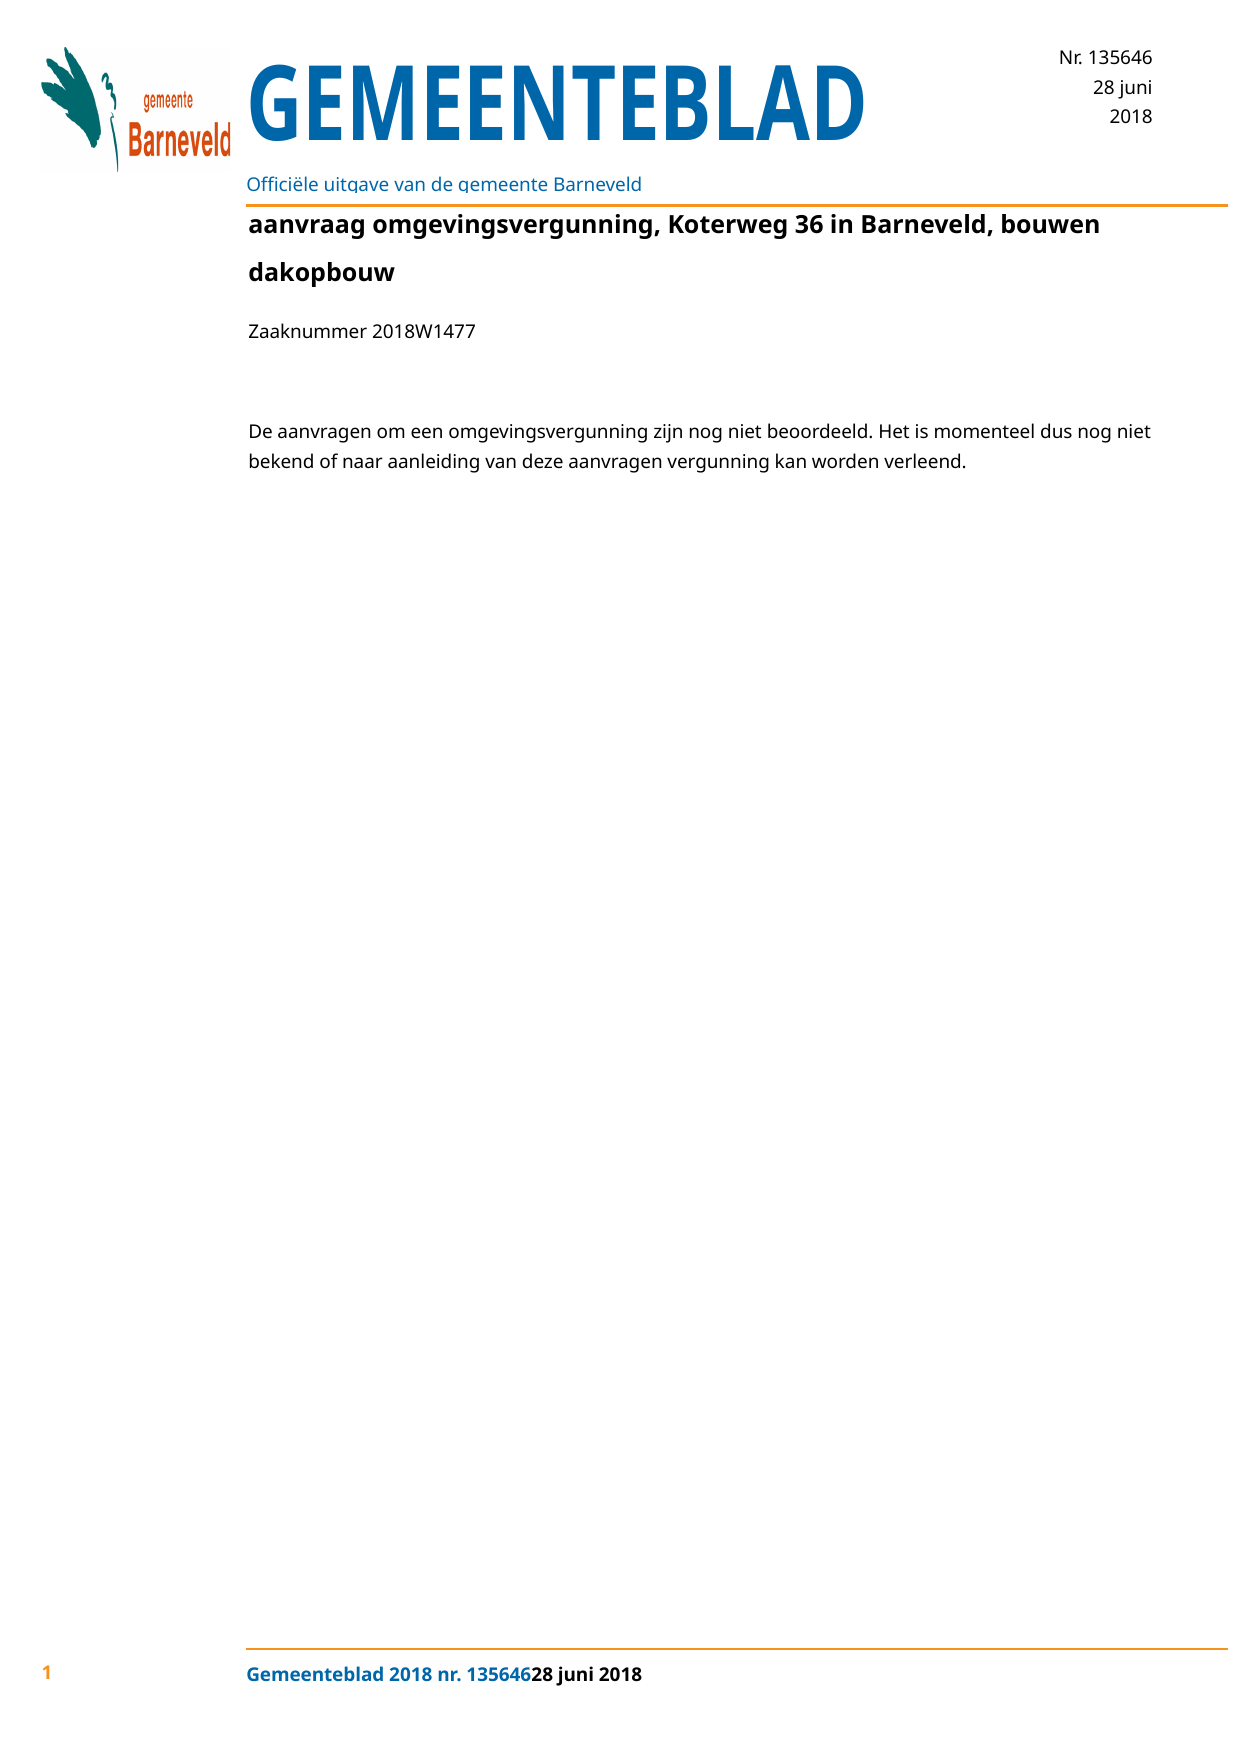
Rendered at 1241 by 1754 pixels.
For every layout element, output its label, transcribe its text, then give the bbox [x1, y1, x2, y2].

picture [41, 47, 231, 172]
text Zaaknummer 2018W1477 [248, 318, 1152, 344]
text aanvraag omgevingsvergunning, Koterweg 36 in Barneveld, bouwen dakopbouw [248, 207, 1152, 288]
text De aanvragen om een omgevingsvergunning zijn nog niet beoordeeld. Het is momenteel dus nog niet bekend of naar aanleiding van deze aanvragen vergunning kan worden verleend. [248, 419, 1152, 474]
